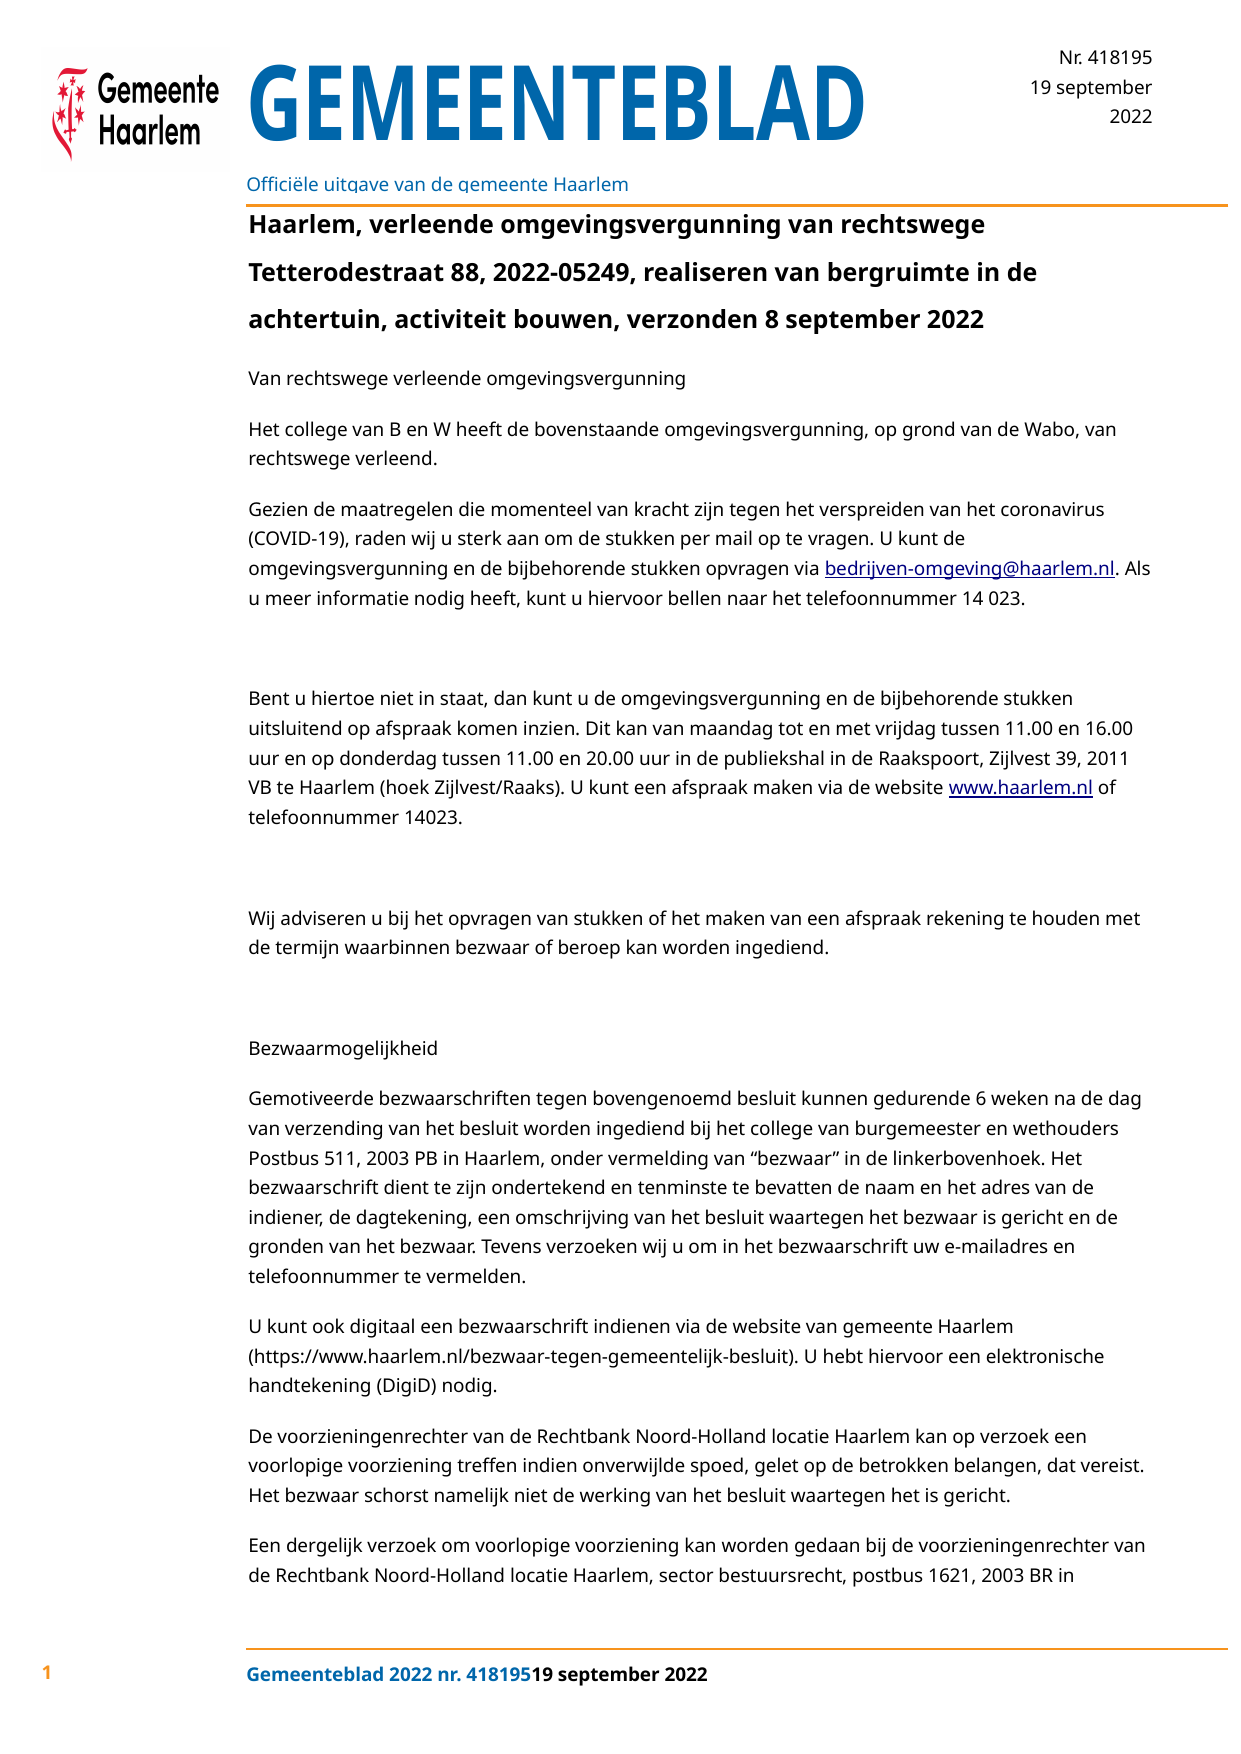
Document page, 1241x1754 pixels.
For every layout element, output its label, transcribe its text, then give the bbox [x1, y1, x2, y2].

text Haarlem, verleende omgevingsvergunning van rechtswege Tetterodestraat 88, 2022-05249, realiseren van bergruimte in de achtertuin, activiteit bouwen, verzonden 8 september 2022 [248, 207, 1152, 336]
text Wij adviseren u bij het opvragen van stukken of het maken van een afspraak rekening te houden met de termijn waarbinnen bezwaar of beroep kan worden ingediend. [248, 905, 1152, 960]
picture [41, 47, 231, 172]
text De voorzieningenrechter van de Rechtbank Noord-Holland locatie Haarlem kan op verzoek een voorlopige voorziening treffen indien onverwijlde spoed, gelet op de betrokken belangen, dat vereist. Het bezwaar schorst namelijk niet de werking van het besluit waartegen het is gericht. [248, 1423, 1152, 1508]
text Het college van B en W heeft de bovenstaande omgevingsvergunning, op grond van de Wabo, van rechtswege verleend. [248, 416, 1152, 471]
text Gemotiveerde bezwaarschriften tegen bovengenoemd besluit kunnen gedurende 6 weken na de dag van verzending van het besluit worden ingediend bij het college van burgemeester en wethouders Postbus 511, 2003 PB in Haarlem, onder vermelding van “bezwaar” in de linkerbovenhoek. Het bezwaarschrift dient te zijn ondertekend en tenminste te bevatten de naam en het adres van de indiener, de dagtekening, een omschrijving van het besluit waartegen het bezwaar is gericht en de gronden van het bezwaar. Tevens verzoeken wij u om in het bezwaarschrift uw e-mailadres en telefoonnummer te vermelden. [248, 1086, 1152, 1289]
text Bent u hiertoe niet in staat, dan kunt u de omgevingsvergunning en de bijbehorende stukken uitsluitend op afspraak komen inzien. Dit kan van maandag tot en met vrijdag tussen 11.00 en 16.00 uur en op donderdag tussen 11.00 en 20.00 uur in de publiekshal in de Raakspoort, Zijlvest 39, 2011 VB te Haarlem (hoek Zijlvest/Raaks). U kunt een afspraak maken via de website www.haarlem.nl of telefoonnummer 14023. [248, 686, 1152, 829]
text U kunt ook digitaal een bezwaarschrift indienen via de website van gemeente Haarlem (https://www.haarlem.nl/bezwaar-tegen-gemeentelijk-besluit). U hebt hiervoor een elektronische handtekening (DigiD) nodig. [248, 1313, 1152, 1398]
text Bezwaarmogelijkheid [248, 1035, 1152, 1061]
text Een dergelijk verzoek om voorlopige voorziening kan worden gedaan bij de voorzieningenrechter van de Rechtbank Noord-Holland locatie Haarlem, sector bestuursrecht, postbus 1621, 2003 BR in [248, 1533, 1152, 1588]
text Gezien de maatregelen die momenteel van kracht zijn tegen het verspreiden van het coronavirus (COVID-19), raden wij u sterk aan om de stukken per mail op te vragen. U kunt de omgevingsvergunning en de bijbehorende stukken opvragen via bedrijven-omgeving@haarlem.nl. Als u meer informatie nodig heeft, kunt u hiervoor bellen naar het telefoonnummer 14 023. [248, 496, 1152, 610]
text Van rechtswege verleende omgevingsvergunning [248, 366, 1152, 391]
